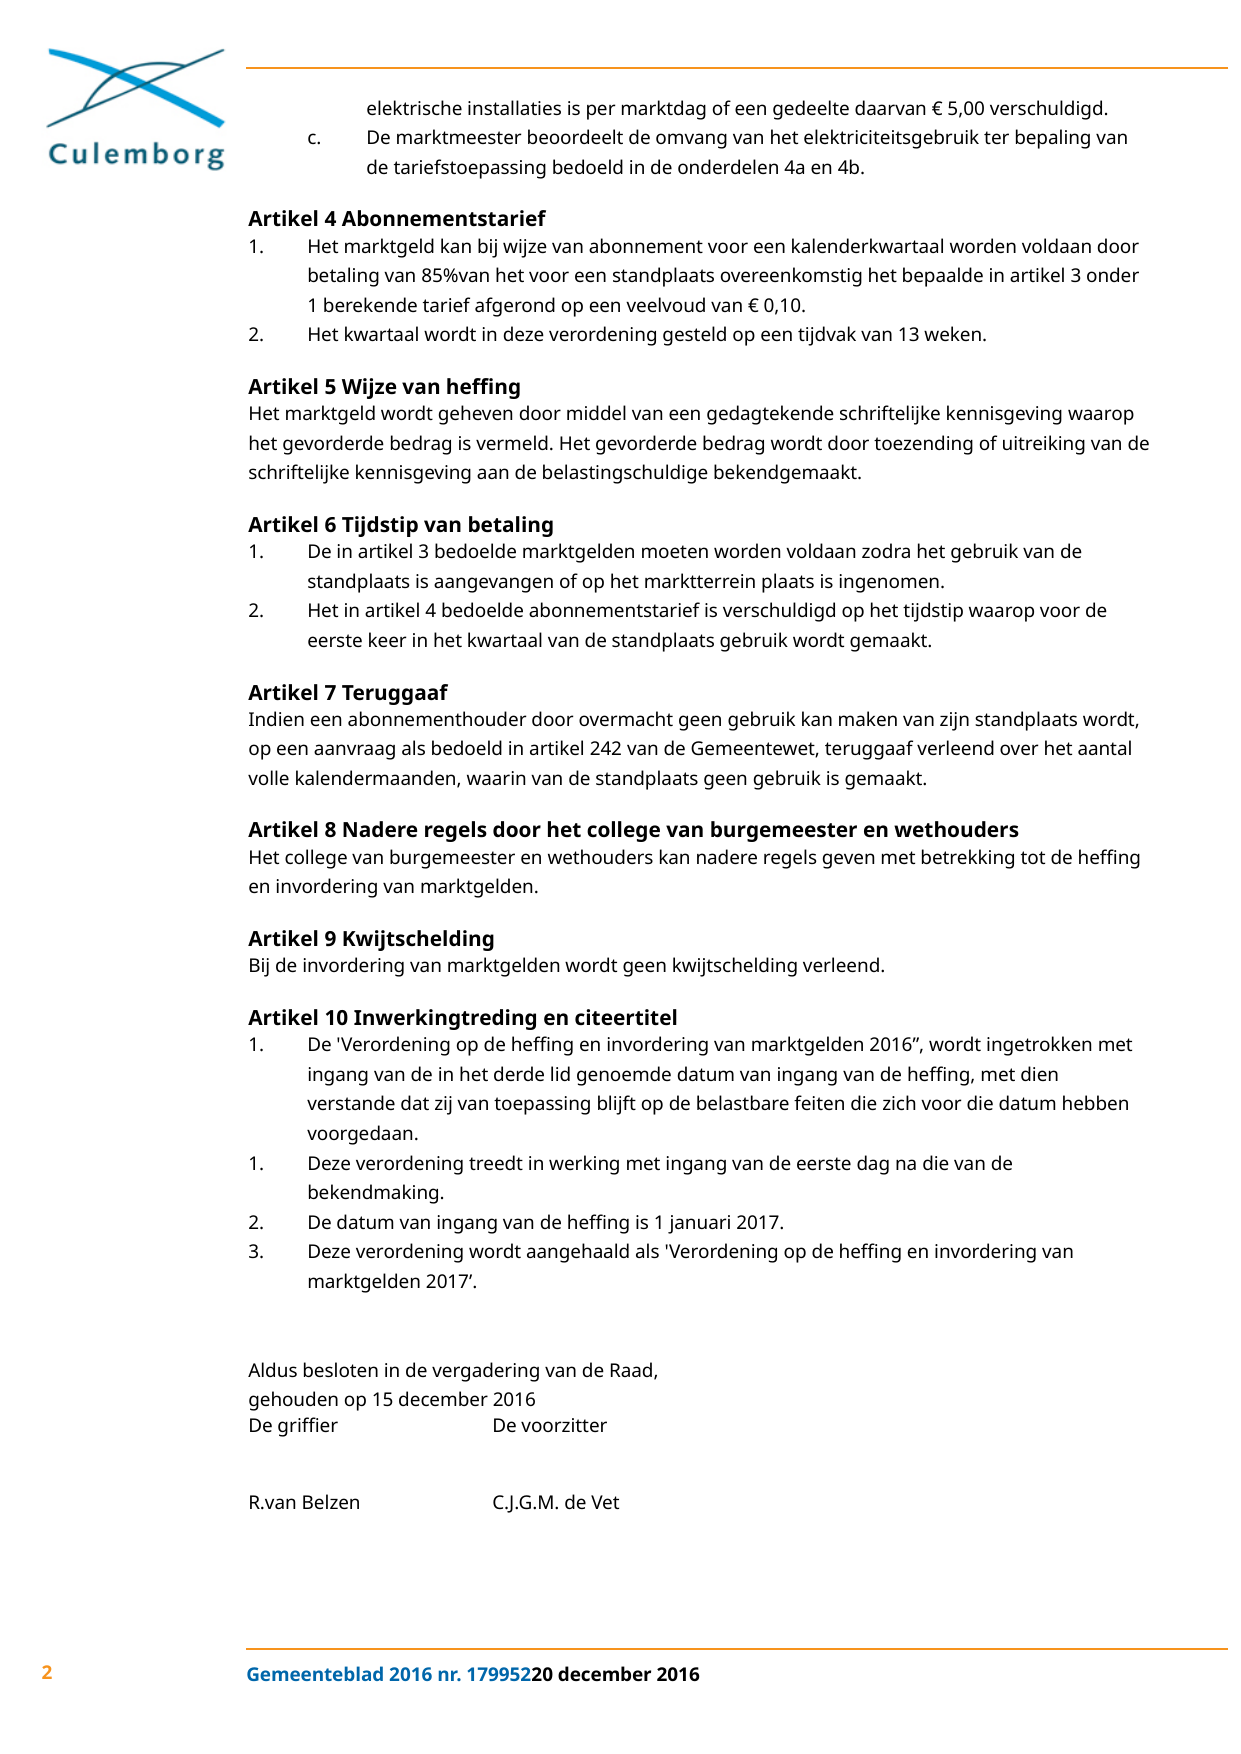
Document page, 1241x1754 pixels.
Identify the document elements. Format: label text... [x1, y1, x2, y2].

text Artikel 9 Kwijtschelding [248, 924, 1152, 952]
table_cell De griffier [248, 1412, 492, 1438]
table_cell R.van Belzen [248, 1489, 492, 1515]
table_header Aldus besloten in de vergadering van de Raad, gehouden op 15 december 2016 [248, 1357, 1152, 1412]
picture [41, 47, 231, 172]
list De marktmeester beoordeelt de omvang van het elektriciteitsgebruik ter bepaling van de tariefstoepassing bedoeld in de onderdelen 4a en 4b. [307, 124, 1152, 180]
list De datum van ingang van de heffing is 1 januari 2017. [248, 1209, 1152, 1234]
list Deze verordening wordt aangehaald als 'Verordening op de heffing en invordering van marktgelden 2017’. [248, 1238, 1152, 1294]
list elektrische installaties is per marktdag of een gedeelte daarvan € 5,00 verschuldigd. [307, 95, 1152, 121]
text Artikel 5 Wijze van heffing [248, 372, 1152, 400]
text Artikel 4 Abonnementstarief [248, 204, 1152, 233]
text Indien een abonnementhouder door overmacht geen gebruik kan maken van zijn standplaats wordt, op een aanvraag als bedoeld in artikel 242 van de Gemeentewet, teruggaaf verleend over het aantal volle kalendermaanden, waarin van de standplaats geen gebruik is gemaakt. [248, 706, 1152, 791]
list Het kwartaal wordt in deze verordening gesteld op een tijdvak van 13 weken. [248, 322, 1152, 347]
list De 'Verordening op de heffing en invordering van marktgelden 2016”, wordt ingetrokken met ingang van de in het derde lid genoemde datum van ingang van de heffing, met dien verstande dat zij van toepassing blijft op de belastbare feiten die zich voor die datum hebben voorgedaan. [248, 1031, 1152, 1146]
table_cell [492, 1438, 1152, 1464]
table_cell [492, 1464, 1152, 1489]
list De in artikel 3 bedoelde marktgelden moeten worden voldaan zodra het gebruik van de standplaats is aangevangen of op het marktterrein plaats is ingenomen. [248, 538, 1152, 594]
text Artikel 8 Nadere regels door het college van burgemeester en wethouders [248, 816, 1152, 844]
table_cell [248, 1438, 492, 1464]
text Artikel 7 Teruggaaf [248, 678, 1152, 706]
list Het in artikel 4 bedoelde abonnementstarief is verschuldigd op het tijdstip waarop voor de eerste keer in het kwartaal van de standplaats gebruik wordt gemaakt. [248, 598, 1152, 653]
list Het marktgeld kan bij wijze van abonnement voor een kalenderkwartaal worden voldaan door betaling van 85%van het voor een standplaats overeenkomstig het bepaalde in artikel 3 onder 1 berekende tarief afgerond op een veelvoud van € 0,10. [248, 233, 1152, 318]
text Artikel 6 Tijdstip van betaling [248, 510, 1152, 538]
text Het marktgeld wordt geheven door middel van een gedagtekende schriftelijke kennisgeving waarop het gevorderde bedrag is vermeld. Het gevorderde bedrag wordt door toezending of uitreiking van de schriftelijke kennisgeving aan de belastingschuldige bekendgemaakt. [248, 400, 1152, 485]
list Deze verordening treedt in werking met ingang van de eerste dag na die van de bekendmaking. [248, 1150, 1152, 1205]
text Het college van burgemeester en wethouders kan nadere regels geven met betrekking tot de heffing en invordering van marktgelden. [248, 844, 1152, 899]
table_cell [248, 1464, 492, 1489]
table_cell C.J.G.M. de Vet [492, 1489, 1152, 1515]
text Artikel 10 Inwerkingtreding en citeertitel [248, 1003, 1152, 1031]
text Bij de invordering van marktgelden wordt geen kwijtschelding verleend. [248, 952, 1152, 978]
table_cell De voorzitter [492, 1412, 1152, 1438]
